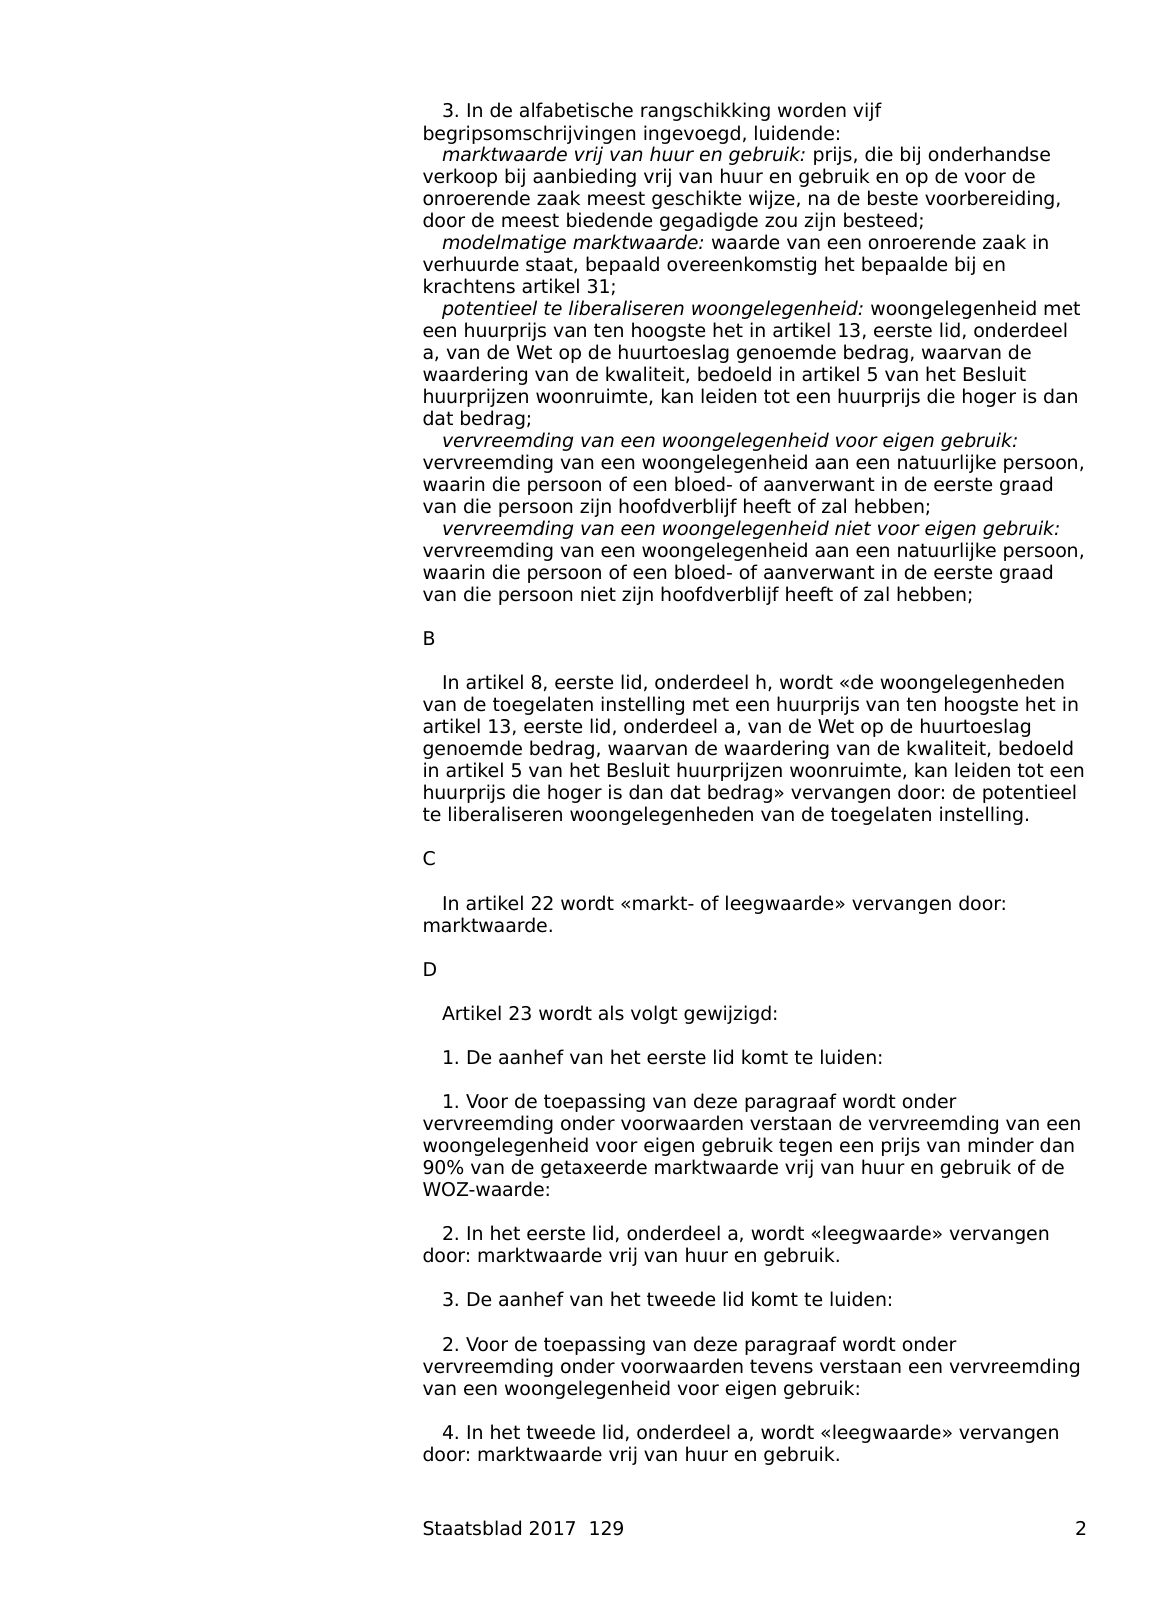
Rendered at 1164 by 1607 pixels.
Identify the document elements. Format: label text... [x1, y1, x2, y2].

text 3. De aanhef van het tweede lid komt te luiden: [422, 1289, 1087, 1311]
text Artikel 23 wordt als volgt gewijzigd: [422, 1003, 1087, 1025]
text B [422, 628, 1087, 650]
text vervreemding van een woongelegenheid niet voor eigen gebruik: vervreemding van een woongelegenheid aan een natuurlijke persoon, waarin die persoon of een bloed- of aanverwant in de eerste graad van die persoon niet zijn hoofdverblijf heeft of zal hebben; [422, 518, 1087, 606]
text potentieel te liberaliseren woongelegenheid: woongelegenheid met een huurprijs van ten hoogste het in artikel 13, eerste lid, onderdeel a, van de Wet op de huurtoeslag genoemde bedrag, waarvan de waardering van de kwaliteit, bedoeld in artikel 5 van het Besluit huurprijzen woonruimte, kan leiden tot een huurprijs die hoger is dan dat bedrag; [422, 298, 1087, 430]
text 2. In het eerste lid, onderdeel a, wordt «leegwaarde» vervangen door: marktwaarde vrij van huur en gebruik. [422, 1223, 1087, 1267]
text 1. Voor de toepassing van deze paragraaf wordt onder vervreemding onder voorwaarden verstaan de vervreemding van een woongelegenheid voor eigen gebruik tegen een prijs van minder dan 90% van de getaxeerde marktwaarde vrij van huur en gebruik of de WOZ-waarde: [422, 1091, 1087, 1201]
text In artikel 8, eerste lid, onderdeel h, wordt «de woongelegenheden van de toegelaten instelling met een huurprijs van ten hoogste het in artikel 13, eerste lid, onderdeel a, van de Wet op de huurtoeslag genoemde bedrag, waarvan de waardering van de kwaliteit, bedoeld in artikel 5 van het Besluit huurprijzen woonruimte, kan leiden tot een huurprijs die hoger is dan dat bedrag» vervangen door: de potentieel te liberaliseren woongelegenheden van de toegelaten instelling. [422, 672, 1087, 826]
text 2. Voor de toepassing van deze paragraaf wordt onder vervreemding onder voorwaarden tevens verstaan een vervreemding van een woongelegenheid voor eigen gebruik: [422, 1333, 1087, 1399]
text 1. De aanhef van het eerste lid komt te luiden: [422, 1047, 1087, 1069]
text marktwaarde vrij van huur en gebruik: prijs, die bij onderhandse verkoop bij aanbieding vrij van huur en gebruik en op de voor de onroerende zaak meest geschikte wijze, na de beste voorbereiding, door de meest biedende gegadigde zou zijn besteed; [422, 144, 1087, 232]
text vervreemding van een woongelegenheid voor eigen gebruik: vervreemding van een woongelegenheid aan een natuurlijke persoon, waarin die persoon of een bloed- of aanverwant in de eerste graad van die persoon zijn hoofdverblijf heeft of zal hebben; [422, 430, 1087, 518]
text modelmatige marktwaarde: waarde van een onroerende zaak in verhuurde staat, bepaald overeenkomstig het bepaalde bij en krachtens artikel 31; [422, 232, 1087, 298]
text D [422, 959, 1087, 981]
text 4. In het tweede lid, onderdeel a, wordt «leegwaarde» vervangen door: marktwaarde vrij van huur en gebruik. [422, 1422, 1087, 1466]
text In artikel 22 wordt «markt- of leegwaarde» vervangen door: marktwaarde. [422, 892, 1087, 936]
text C [422, 848, 1087, 870]
text 3. In de alfabetische rangschikking worden vijf begripsomschrijvingen ingevoegd, luidende: [422, 100, 1087, 144]
